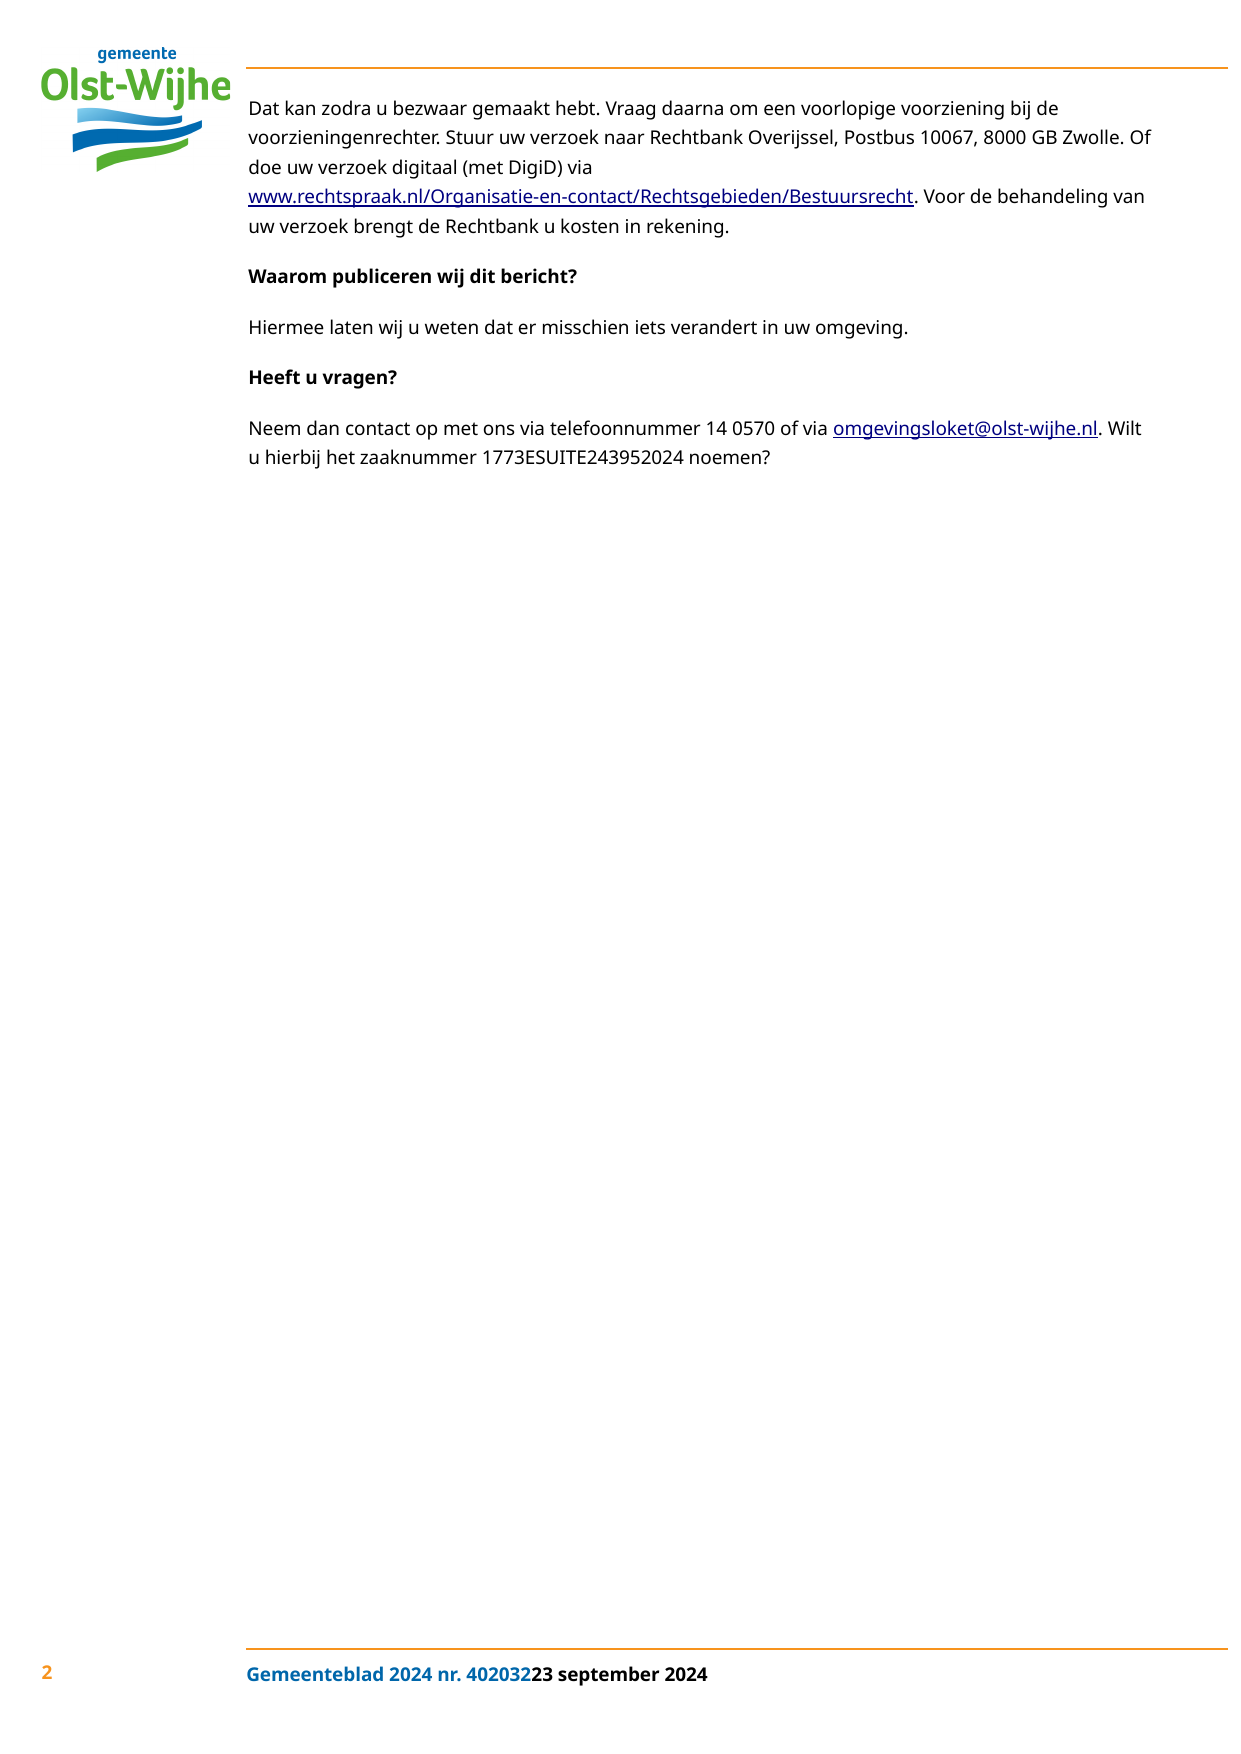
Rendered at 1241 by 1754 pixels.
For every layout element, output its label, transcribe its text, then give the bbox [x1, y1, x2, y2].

text Heeft u vragen? [248, 364, 1152, 390]
text Neem dan contact op met ons via telefoonnummer 14 0570 of via omgevingsloket@olst-wijhe.nl. Wilt u hierbij het zaaknummer 1773ESUITE243952024 noemen? [248, 415, 1152, 470]
picture [41, 47, 231, 172]
text Waarom publiceren wij dit bericht? [248, 263, 1152, 289]
text Hiermee laten wij u weten dat er misschien iets verandert in uw omgeving. [248, 314, 1152, 340]
text Dat kan zodra u bezwaar gemaakt hebt. Vraag daarna om een voorlopige voorziening bij de voorzieningenrechter. Stuur uw verzoek naar Rechtbank Overijssel, Postbus 10067, 8000 GB Zwolle. Of doe uw verzoek digitaal (met DigiD) via www.rechtspraak.nl/Organisatie-en-contact/Rechtsgebieden/Bestuursrecht. Voor de behandeling van uw verzoek brengt de Rechtbank u kosten in rekening. [248, 95, 1152, 239]
